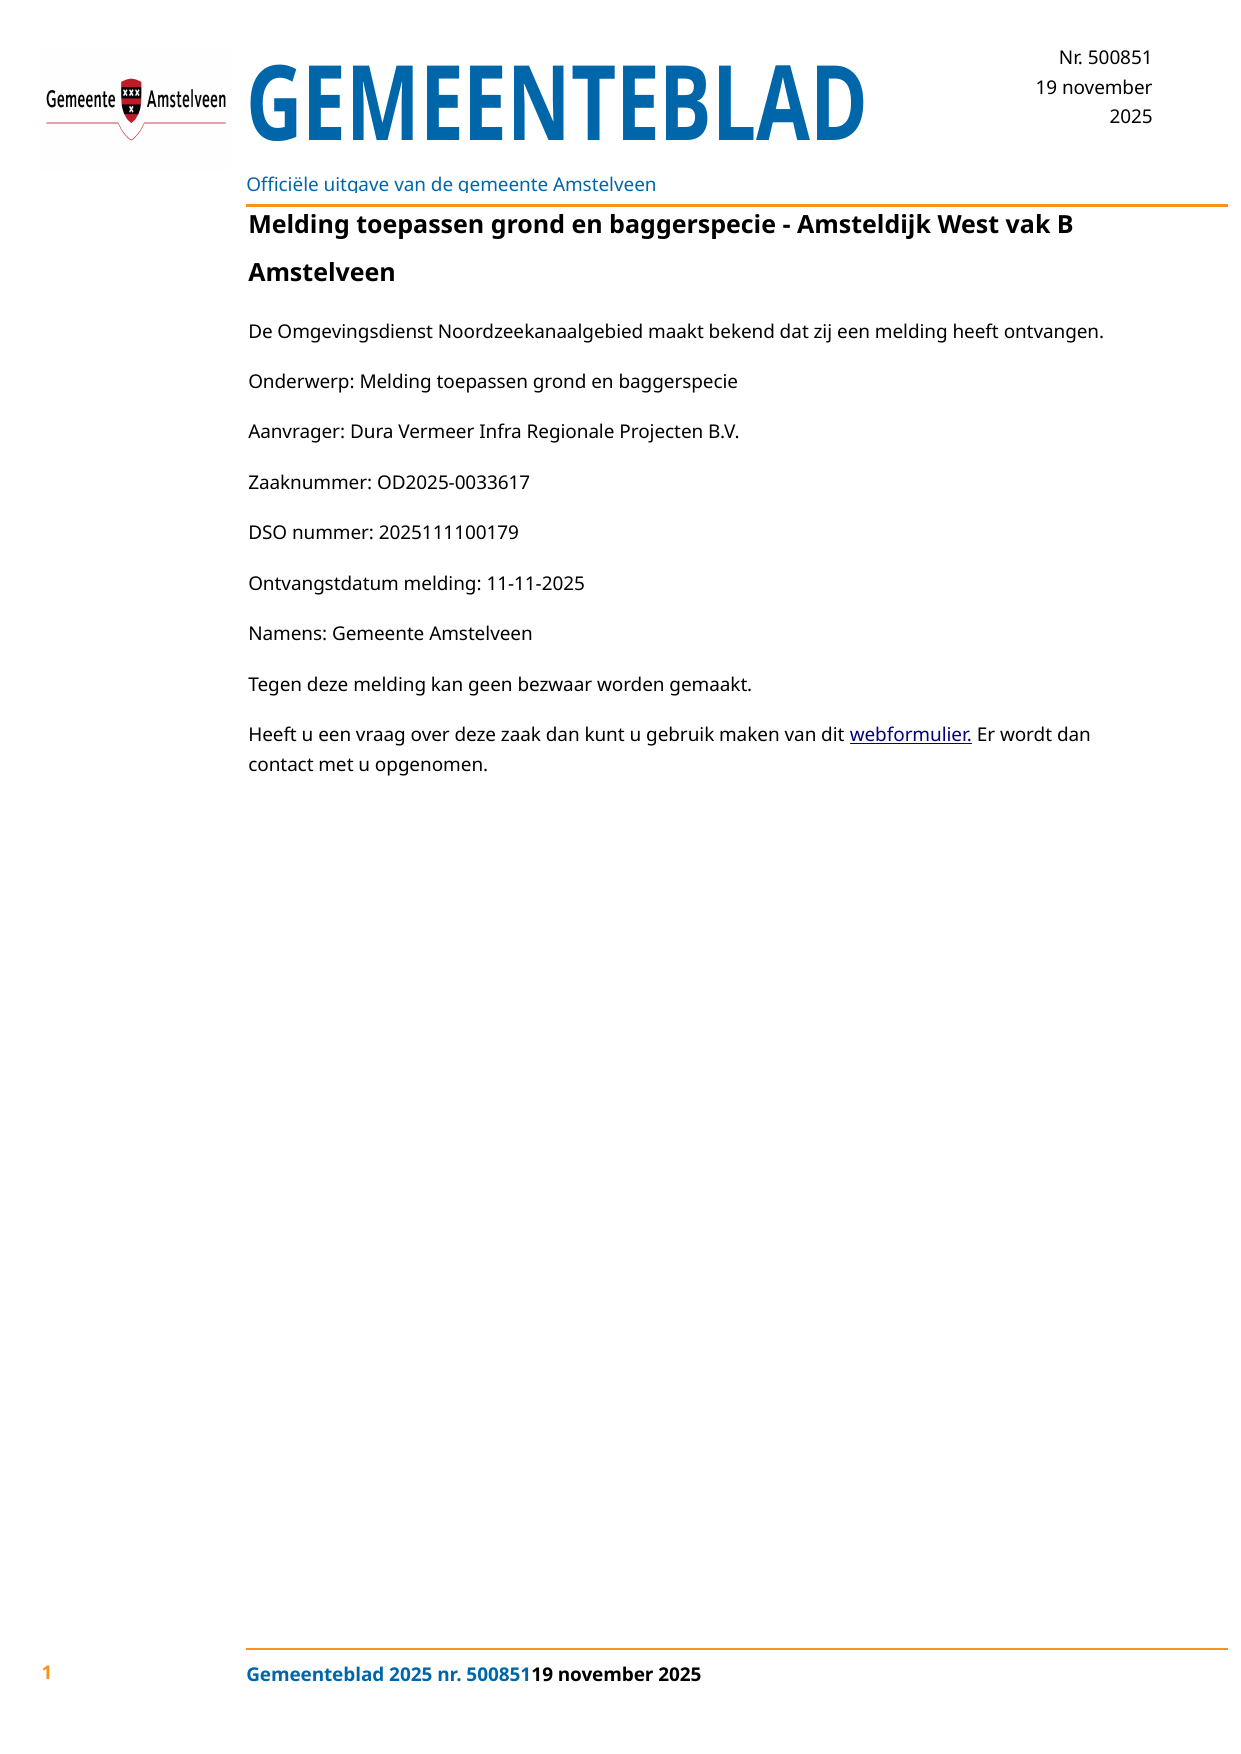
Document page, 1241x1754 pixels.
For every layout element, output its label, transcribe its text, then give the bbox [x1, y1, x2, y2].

picture [41, 47, 231, 172]
text Heeft u een vraag over deze zaak dan kunt u gebruik maken van dit webformulier. Er wordt dan contact met u opgenomen. [248, 721, 1152, 777]
text De Omgevingsdienst Noordzeekanaalgebied maakt bekend dat zij een melding heeft ontvangen. [248, 318, 1152, 344]
text Onderwerp: Melding toepassen grond en baggerspecie [248, 368, 1152, 394]
text DSO nummer: 2025111100179 [248, 519, 1152, 545]
text Tegen deze melding kan geen bezwaar worden gemaakt. [248, 671, 1152, 697]
text Ontvangstdatum melding: 11-11-2025 [248, 570, 1152, 596]
text Zaaknummer: OD2025-0033617 [248, 469, 1152, 495]
text Aanvrager: Dura Vermeer Infra Regionale Projecten B.V. [248, 419, 1152, 444]
text Melding toepassen grond en baggerspecie - Amsteldijk West vak B Amstelveen [248, 207, 1152, 288]
text Namens: Gemeente Amstelveen [248, 620, 1152, 646]
